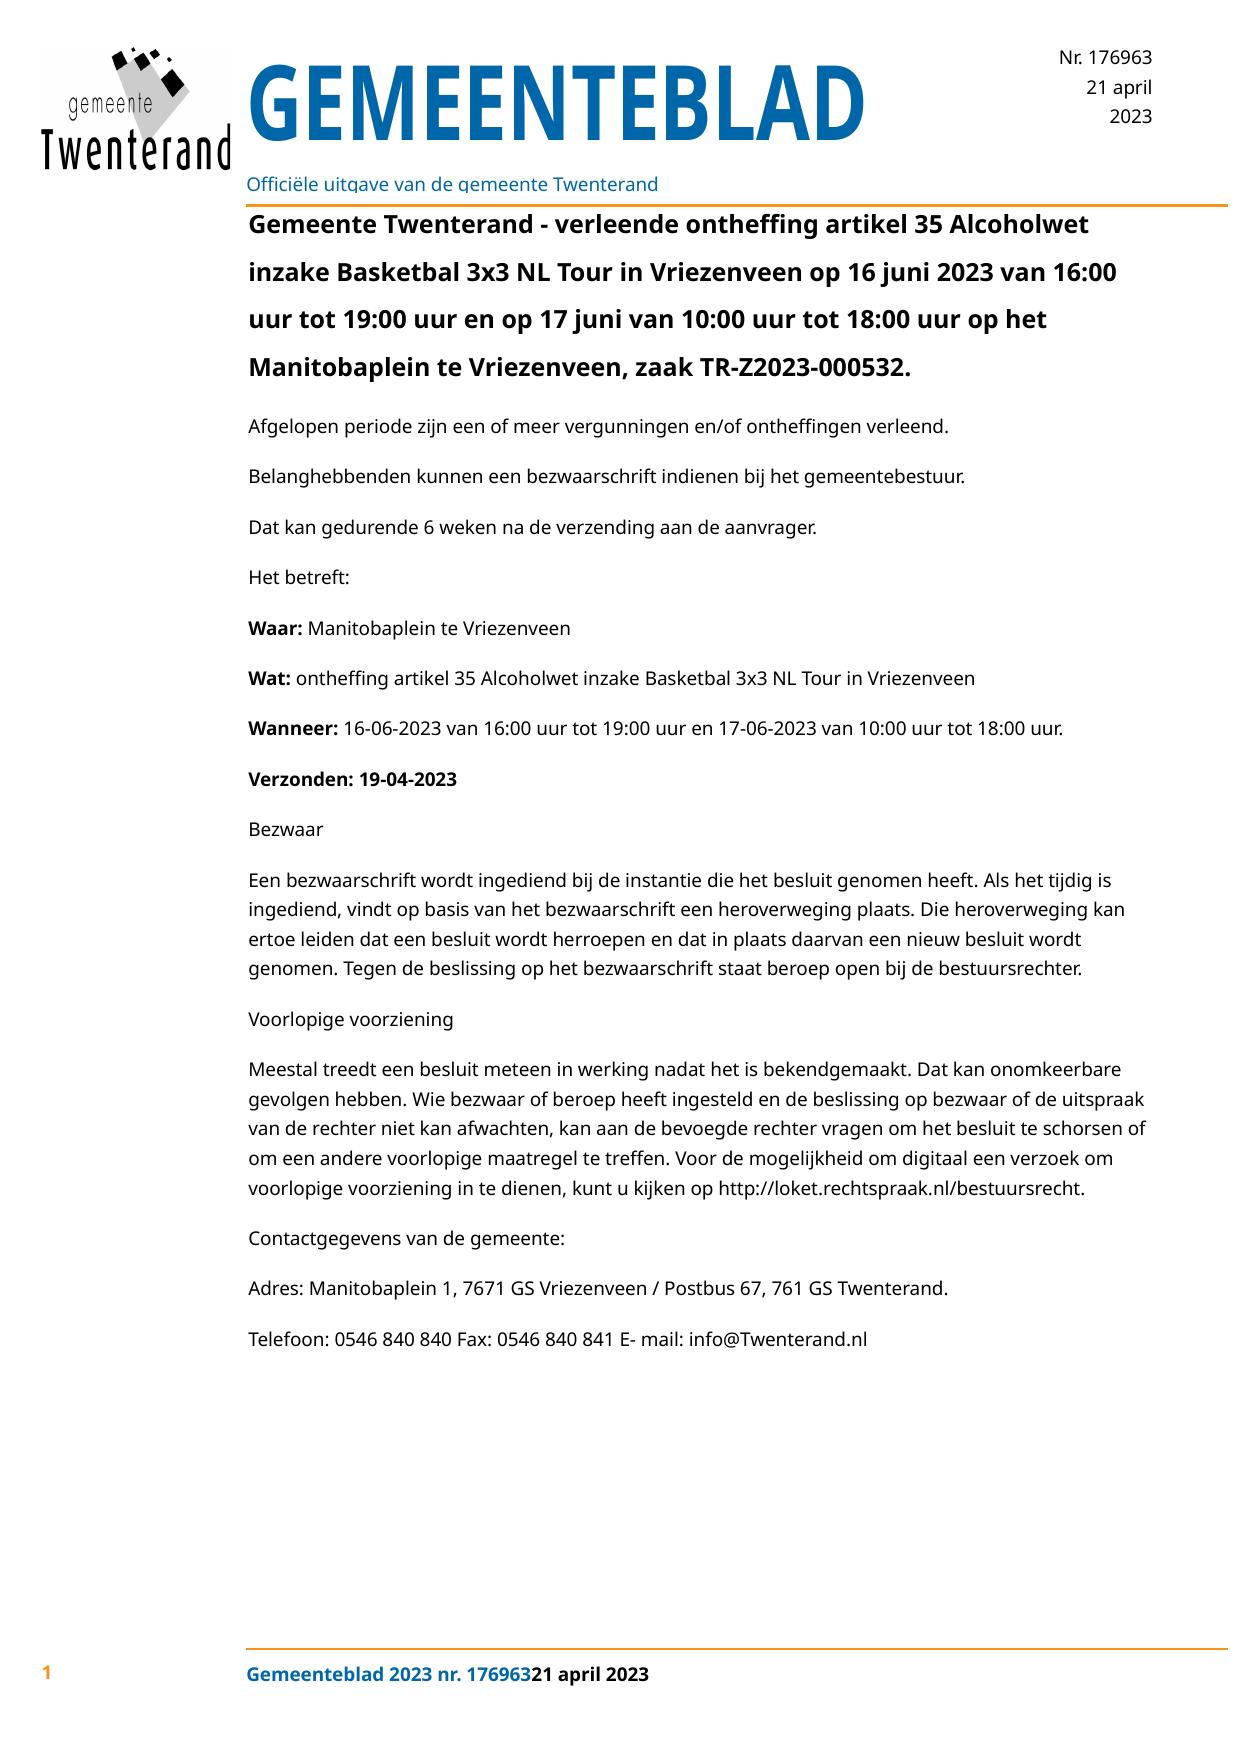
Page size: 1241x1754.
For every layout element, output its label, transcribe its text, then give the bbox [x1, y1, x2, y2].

text Het betreft: [248, 564, 1152, 590]
text Wat: ontheffing artikel 35 Alcoholwet inzake Basketbal 3x3 NL Tour in Vriezenveen [248, 665, 1152, 691]
text Voorlopige voorziening [248, 1006, 1152, 1032]
text Belanghebbenden kunnen een bezwaarschrift indienen bij het gemeentebestuur. [248, 463, 1152, 489]
text Telefoon: 0546 840 840 Fax: 0546 840 841 E- mail: info@Twenterand.nl [248, 1326, 1152, 1352]
picture [41, 47, 231, 172]
text Dat kan gedurende 6 weken na de verzending aan de aanvrager. [248, 514, 1152, 540]
text Bezwaar [248, 816, 1152, 842]
text Adres: Manitobaplein 1, 7671 GS Vriezenveen / Postbus 67, 761 GS Twenterand. [248, 1276, 1152, 1301]
text Contactgegevens van de gemeente: [248, 1225, 1152, 1251]
text Gemeente Twenterand - verleende ontheffing artikel 35 Alcoholwet inzake Basketbal 3x3 NL Tour in Vriezenveen op 16 juni 2023 van 16:00 uur tot 19:00 uur en op 17 juni van 10:00 uur tot 18:00 uur op het Manitobaplein te Vriezenveen, zaak TR-Z2023-000532. [248, 207, 1152, 384]
text Meestal treedt een besluit meteen in werking nadat het is bekendgemaakt. Dat kan onomkeerbare gevolgen hebben. Wie bezwaar of beroep heeft ingesteld en de beslissing op bezwaar of de uitspraak van de rechter niet kan afwachten, kan aan de bevoegde rechter vragen om het besluit te schorsen of om een andere voorlopige maatregel te treffen. Voor de mogelijkheid om digitaal een verzoek om voorlopige voorziening in te dienen, kunt u kijken op http://loket.rechtspraak.nl/bestuursrecht. [248, 1056, 1152, 1201]
text Afgelopen periode zijn een of meer vergunningen en/of ontheffingen verleend. [248, 413, 1152, 439]
text Waar: Manitobaplein te Vriezenveen [248, 615, 1152, 641]
text Wanneer: 16-06-2023 van 16:00 uur tot 19:00 uur en 17-06-2023 van 10:00 uur tot 18:00 uur. [248, 716, 1152, 741]
text Een bezwaarschrift wordt ingediend bij de instantie die het besluit genomen heeft. Als het tijdig is ingediend, vindt op basis van het bezwaarschrift een heroverweging plaats. Die heroverweging kan ertoe leiden dat een besluit wordt herroepen en dat in plaats daarvan een nieuw besluit wordt genomen. Tegen de beslissing op het bezwaarschrift staat beroep open bij de bestuursrechter. [248, 867, 1152, 981]
text Verzonden: 19-04-2023 [248, 766, 1152, 792]
